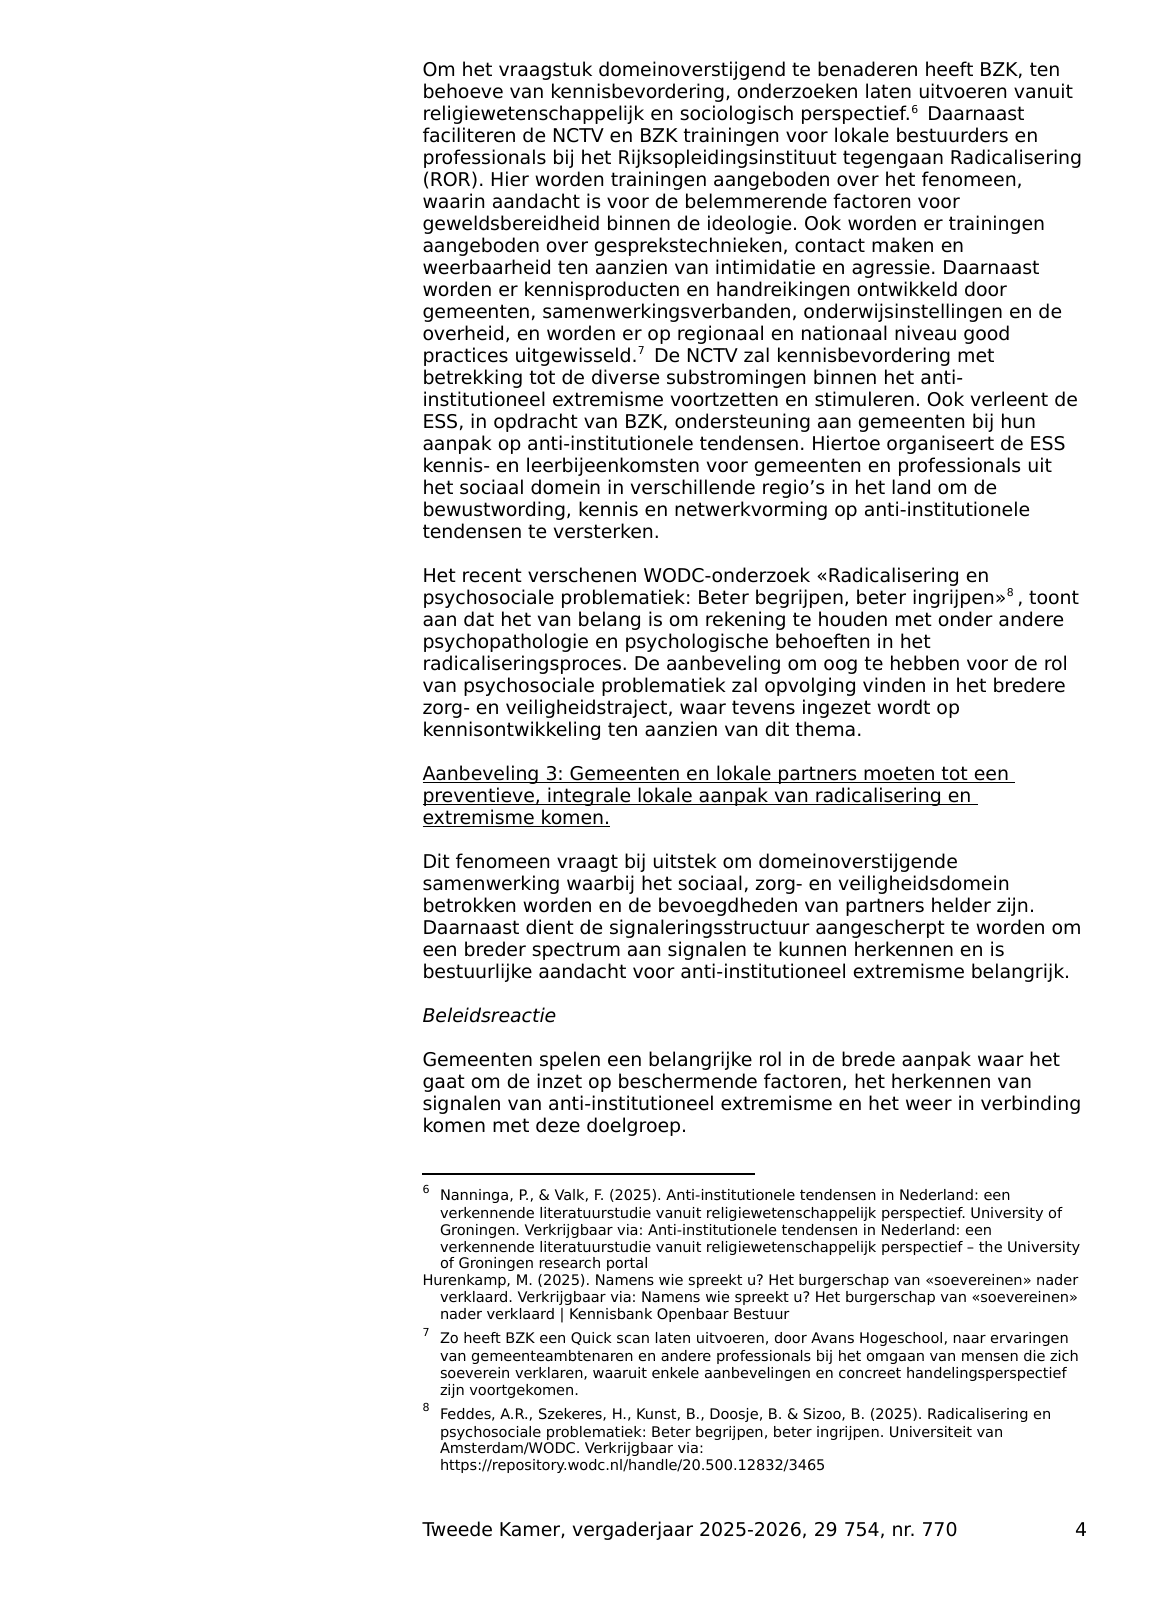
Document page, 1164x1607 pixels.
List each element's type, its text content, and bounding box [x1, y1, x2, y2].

subtitle Beleidsreactie [422, 1005, 1087, 1027]
text Zo heeft BZK een Quick scan laten uitvoeren, door Avans Hogeschool, naar ervaringen van gemeenteambtenaren en andere professionals bij het omgaan van mensen die zich soeverein verklaren, waaruit enkele aanbevelingen en concreet handelingsperspectief zijn voortgekomen. [422, 1326, 1087, 1399]
text Feddes, A.R., Szekeres, H., Kunst, B., Doosje, B. & Sizoo, B. (2025). Radicalisering en psychosociale problematiek: Beter begrijpen, beter ingrijpen. Universiteit van Amsterdam/WODC. Verkrijgbaar via: https://repository.wodc.nl/handle/20.500.12832/3465 [422, 1402, 1087, 1474]
subtitle Aanbeveling 3: Gemeenten en lokale partners moeten tot een preventieve, integrale lokale aanpak van radicalisering en extremisme komen. [422, 763, 1087, 829]
text Het recent verschenen WODC-onderzoek «Radicalisering en psychosociale problematiek: Beter begrijpen, beter ingrijpen», toont aan dat het van belang is om rekening te houden met onder andere psychopathologie en psychologische behoeften in het radicaliseringsproces. De aanbeveling om oog te hebben voor de rol van psychosociale problematiek zal opvolging vinden in het bredere zorg- en veiligheidstraject, waar tevens ingezet wordt op kennisontwikkeling ten aanzien van dit thema. [422, 565, 1087, 741]
text Om het vraagstuk domeinoverstijgend te benaderen heeft BZK, ten behoeve van kennisbevordering, onderzoeken laten uitvoeren vanuit religiewetenschappelijk en sociologisch perspectief. Daarnaast faciliteren de NCTV en BZK trainingen voor lokale bestuurders en professionals bij het Rijksopleidingsinstituut tegengaan Radicalisering (ROR). Hier worden trainingen aangeboden over het fenomeen, waarin aandacht is voor de belemmerende factoren voor geweldsbereidheid binnen de ideologie. Ook worden er trainingen aangeboden over gesprekstechnieken, contact maken en weerbaarheid ten aanzien van intimidatie en agressie. Daarnaast worden er kennisproducten en handreikingen ontwikkeld door gemeenten, samenwerkingsverbanden, onderwijsinstellingen en de overheid, en worden er op regionaal en nationaal niveau good practices uitgewisseld. De NCTV zal kennisbevordering met betrekking tot de diverse substromingen binnen het anti-institutioneel extremisme voortzetten en stimuleren. Ook verleent de ESS, in opdracht van BZK, ondersteuning aan gemeenten bij hun aanpak op anti-institutionele tendensen. Hiertoe organiseert de ESS kennis- en leerbijeenkomsten voor gemeenten en professionals uit het sociaal domein in verschillende regio’s in het land om de bewustwording, kennis en netwerkvorming op anti-institutionele tendensen te versterken. [422, 59, 1087, 543]
text Nanninga, P., & Valk, F. (2025). Anti-institutionele tendensen in Nederland: een verkennende literatuurstudie vanuit religiewetenschappelijk perspectief. University of Groningen. Verkrijgbaar via: Anti-institutionele tendensen in Nederland: een verkennende literatuurstudie vanuit religiewetenschappelijk perspectief – the University of Groningen research portal [422, 1183, 1087, 1272]
text Dit fenomeen vraagt bij uitstek om domeinoverstijgende samenwerking waarbij het sociaal, zorg- en veiligheidsdomein betrokken worden en de bevoegdheden van partners helder zijn. Daarnaast dient de signaleringsstructuur aangescherpt te worden om een breder spectrum aan signalen te kunnen herkennen en is bestuurlijke aandacht voor anti-institutioneel extremisme belangrijk. [422, 851, 1087, 983]
text Gemeenten spelen een belangrijke rol in de brede aanpak waar het gaat om de inzet op beschermende factoren, het herkennen van signalen van anti-institutioneel extremisme en het weer in verbinding komen met deze doelgroep. [422, 1049, 1087, 1137]
text Hurenkamp, M. (2025). Namens wie spreekt u? Het burgerschap van «soevereinen» nader verklaard. Verkrijgbaar via: Namens wie spreekt u? Het burgerschap van «soevereinen» nader verklaard | Kennisbank Openbaar Bestuur [422, 1272, 1087, 1323]
